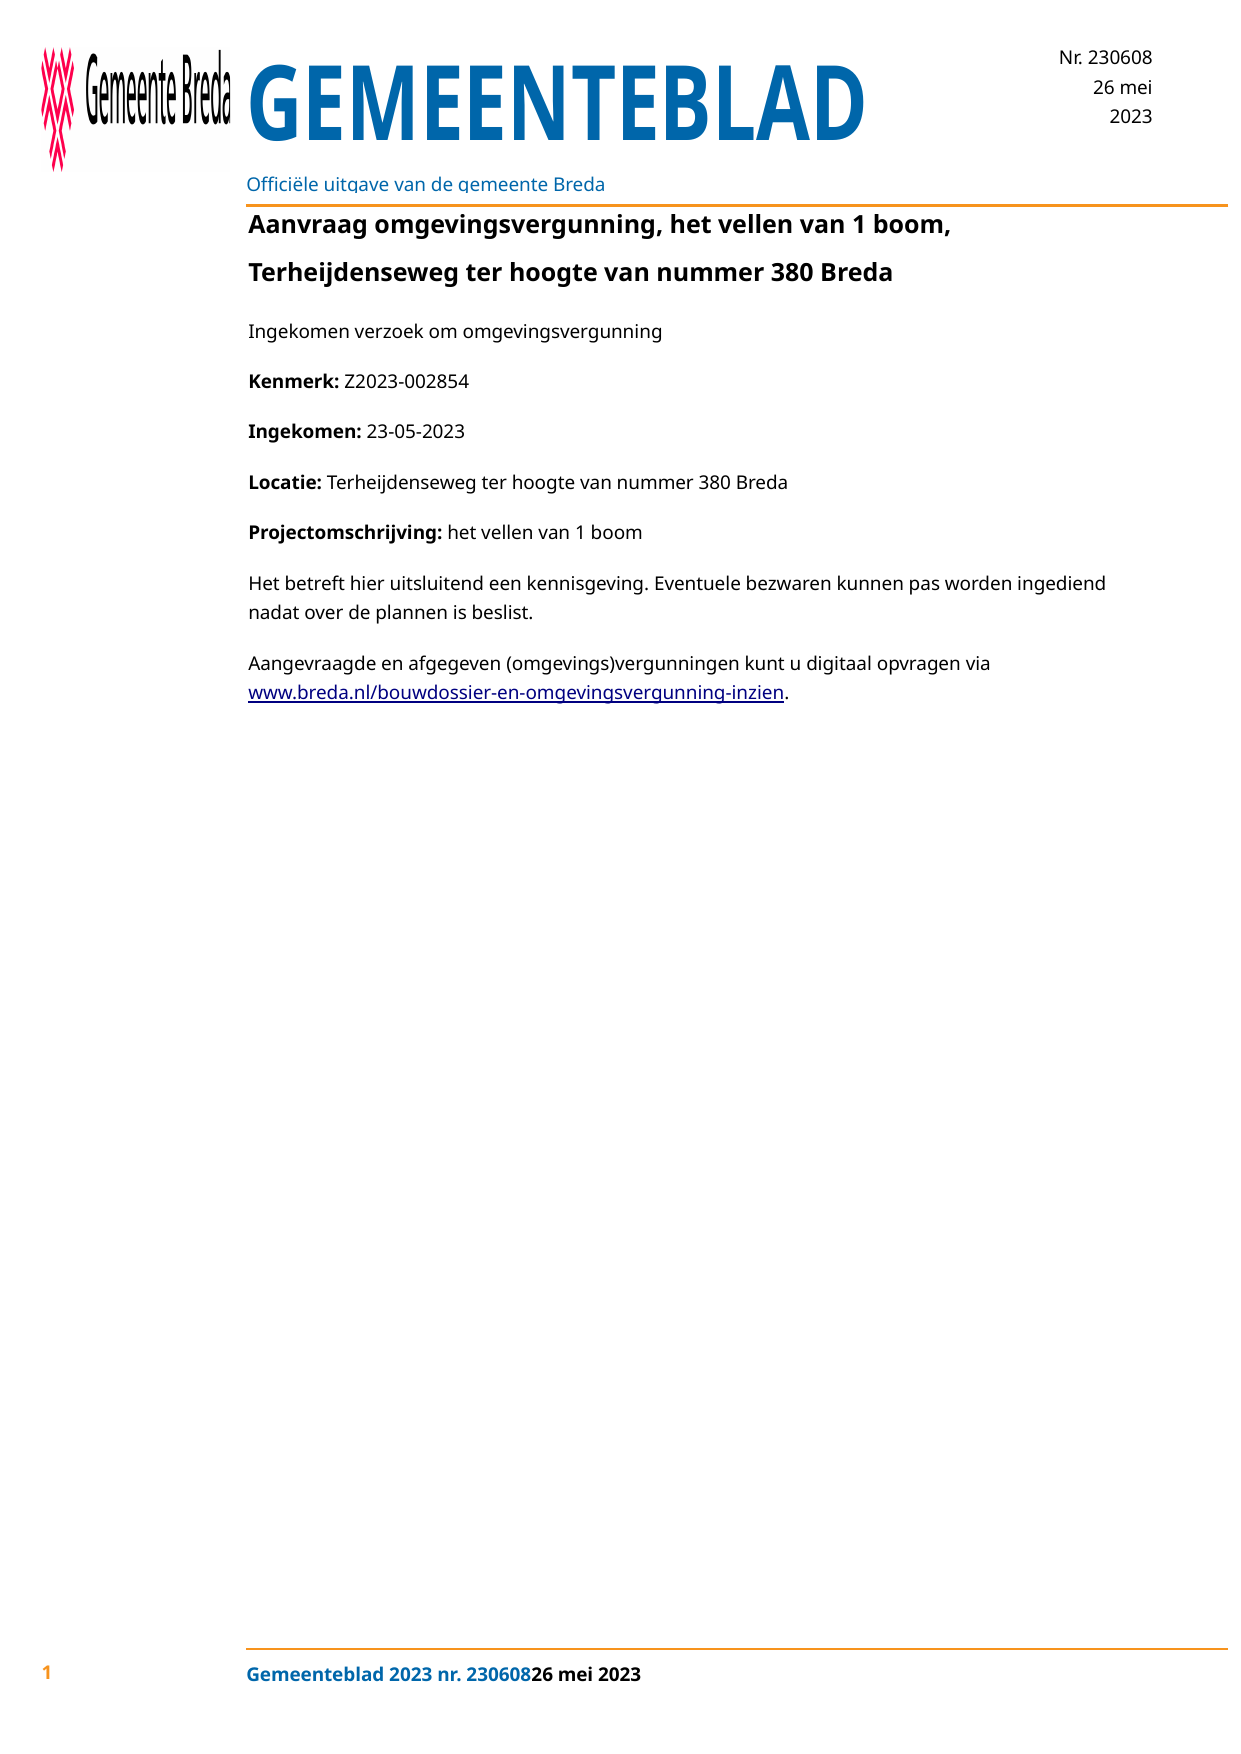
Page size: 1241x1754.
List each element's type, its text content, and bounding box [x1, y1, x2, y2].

picture [41, 47, 231, 172]
text Het betreft hier uitsluitend een kennisgeving. Eventuele bezwaren kunnen pas worden ingediend nadat over de plannen is beslist. [248, 570, 1152, 625]
text Kenmerk: Z2023-002854 [248, 368, 1152, 394]
text Ingekomen: 23-05-2023 [248, 419, 1152, 444]
text Aanvraag omgevingsvergunning, het vellen van 1 boom, Terheijdenseweg ter hoogte van nummer 380 Breda [248, 207, 1152, 288]
text Projectomschrijving: het vellen van 1 boom [248, 519, 1152, 545]
text Aangevraagde en afgegeven (omgevings)vergunningen kunt u digitaal opvragen via www.breda.nl/bouwdossier-en-omgevingsvergunning-inzien. [248, 650, 1152, 705]
text Ingekomen verzoek om omgevingsvergunning [248, 318, 1152, 344]
text Locatie: Terheijdenseweg ter hoogte van nummer 380 Breda [248, 469, 1152, 495]
